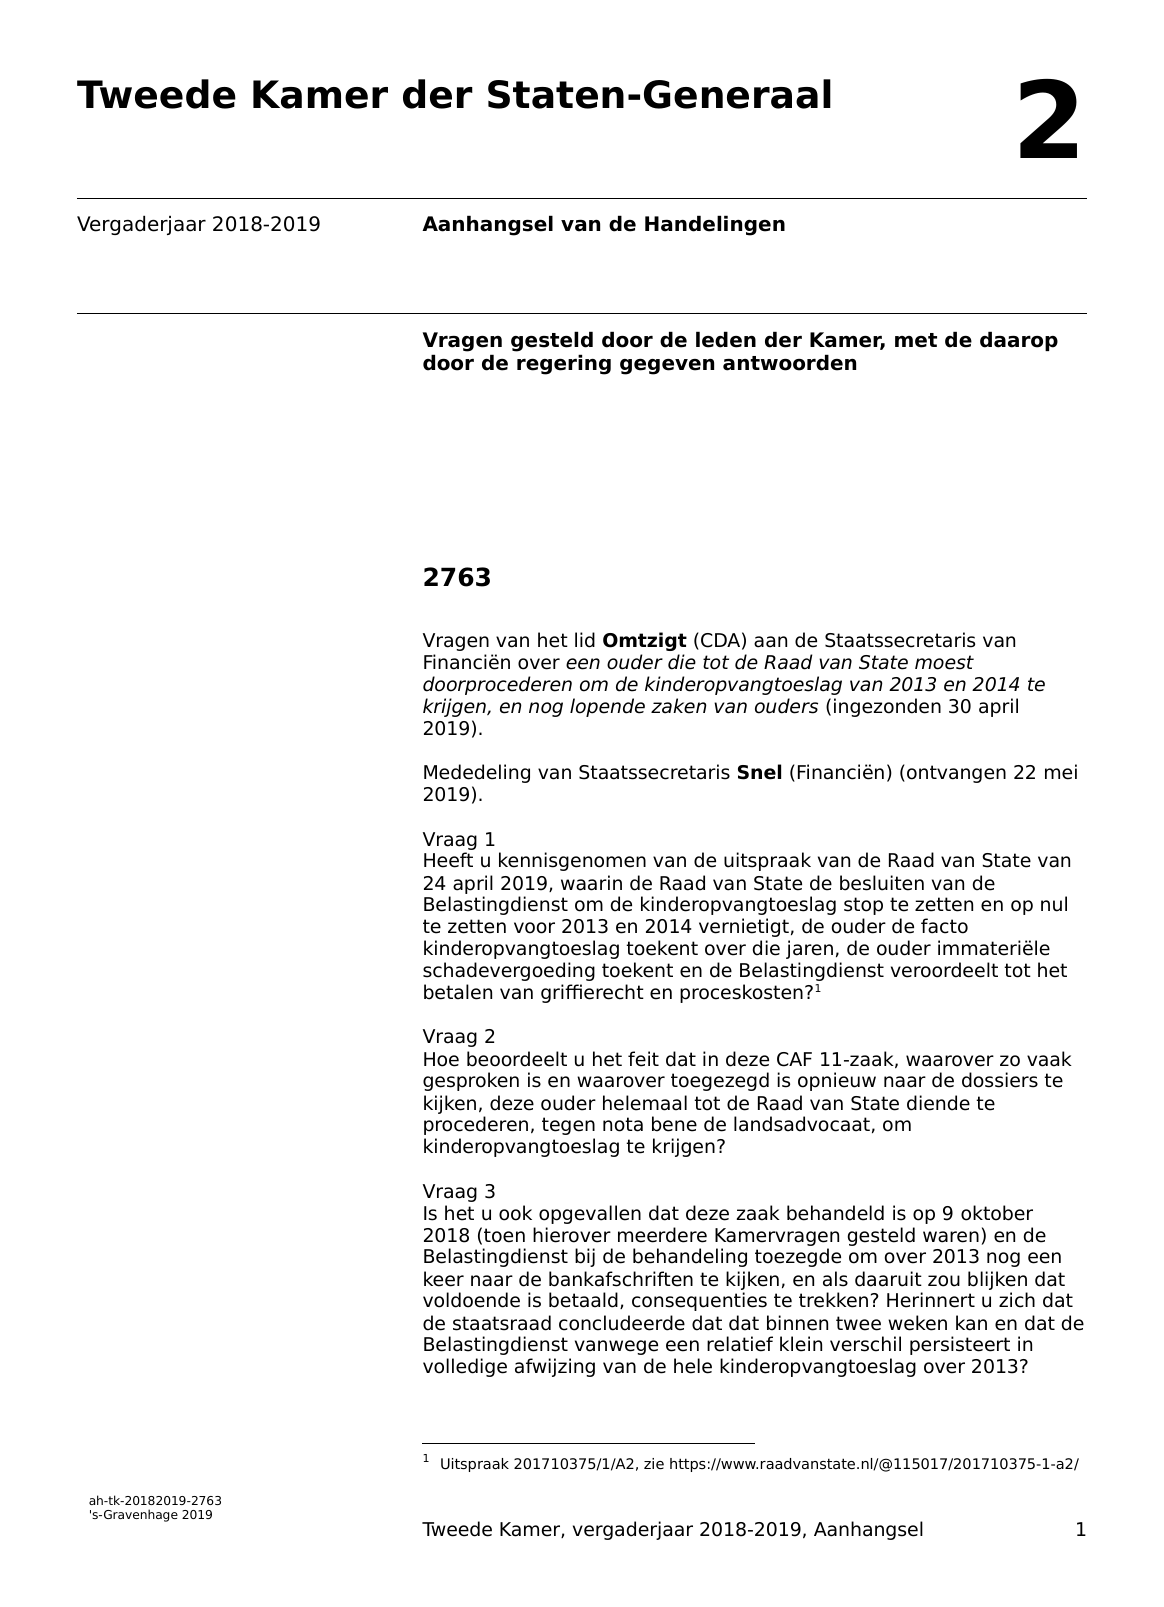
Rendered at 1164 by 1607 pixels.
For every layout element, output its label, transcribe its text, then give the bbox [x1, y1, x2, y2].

table_cell Vergaderjaar 2018-2019 [77, 199, 422, 313]
table_cell Vragen gesteld door de leden der Kamer, met de daarop door de regering gegeven antwoorden [422, 314, 1087, 375]
text Vragen van het lid Omtzigt (CDA) aan de Staatssecretaris van Financiën over een ouder die tot de Raad van State moest doorprocederen om de kinderopvangtoeslag van 2013 en 2014 te krijgen, en nog lopende zaken van ouders (ingezonden 30 april 2019). [422, 630, 1087, 740]
text Vraag 3 [422, 1181, 1087, 1202]
table_header 2 [886, 59, 1087, 198]
text ah-tk-20182019-2763 [88, 1494, 323, 1508]
text 2763 [422, 563, 1087, 592]
text 's-Gravenhage 2019 [88, 1508, 323, 1522]
text Is het u ook opgevallen dat deze zaak behandeld is op 9 oktober 2018 (toen hierover meerdere Kamervragen gesteld waren) en de Belastingdienst bij de behandeling toezegde om over 2013 nog een keer naar de bankafschriften te kijken, en als daaruit zou blijken dat voldoende is betaald, consequenties te trekken? Herinnert u zich dat de staatsraad concludeerde dat dat binnen twee weken kan en dat de Belastingdienst vanwege een relatief klein verschil persisteert in volledige afwijzing van de hele kinderopvangtoeslag over 2013? [422, 1202, 1087, 1378]
text Mededeling van Staatssecretaris Snel (Financiën) (ontvangen 22 mei 2019). [422, 762, 1087, 806]
text Vraag 2 [422, 1026, 1087, 1048]
table_header Tweede Kamer der Staten-Generaal [77, 59, 886, 198]
text Hoe beoordeelt u het feit dat in deze CAF 11-zaak, waarover zo vaak gesproken is en waarover toegezegd is opnieuw naar de dossiers te kijken, deze ouder helemaal tot de Raad van State diende te procederen, tegen nota bene de landsadvocaat, om kinderopvangtoeslag te krijgen? [422, 1048, 1087, 1158]
table_cell Aanhangsel van de Handelingen [422, 199, 1087, 313]
table_cell [77, 314, 422, 375]
text Uitspraak 201710375/1/A2, zie https://www.raadvanstate.nl/@115017/201710375-1-a2/ [422, 1452, 1087, 1474]
text Heeft u kennisgenomen van de uitspraak van de Raad van State van 24 april 2019, waarin de Raad van State de besluiten van de Belastingdienst om de kinderopvangtoeslag stop te zetten en op nul te zetten voor 2013 en 2014 vernietigt, de ouder de facto kinderopvangtoeslag toekent over die jaren, de ouder immateriële schadevergoeding toekent en de Belastingdienst veroordeelt tot het betalen van griffierecht en proceskosten? [422, 850, 1087, 1004]
text Vraag 1 [422, 828, 1087, 850]
